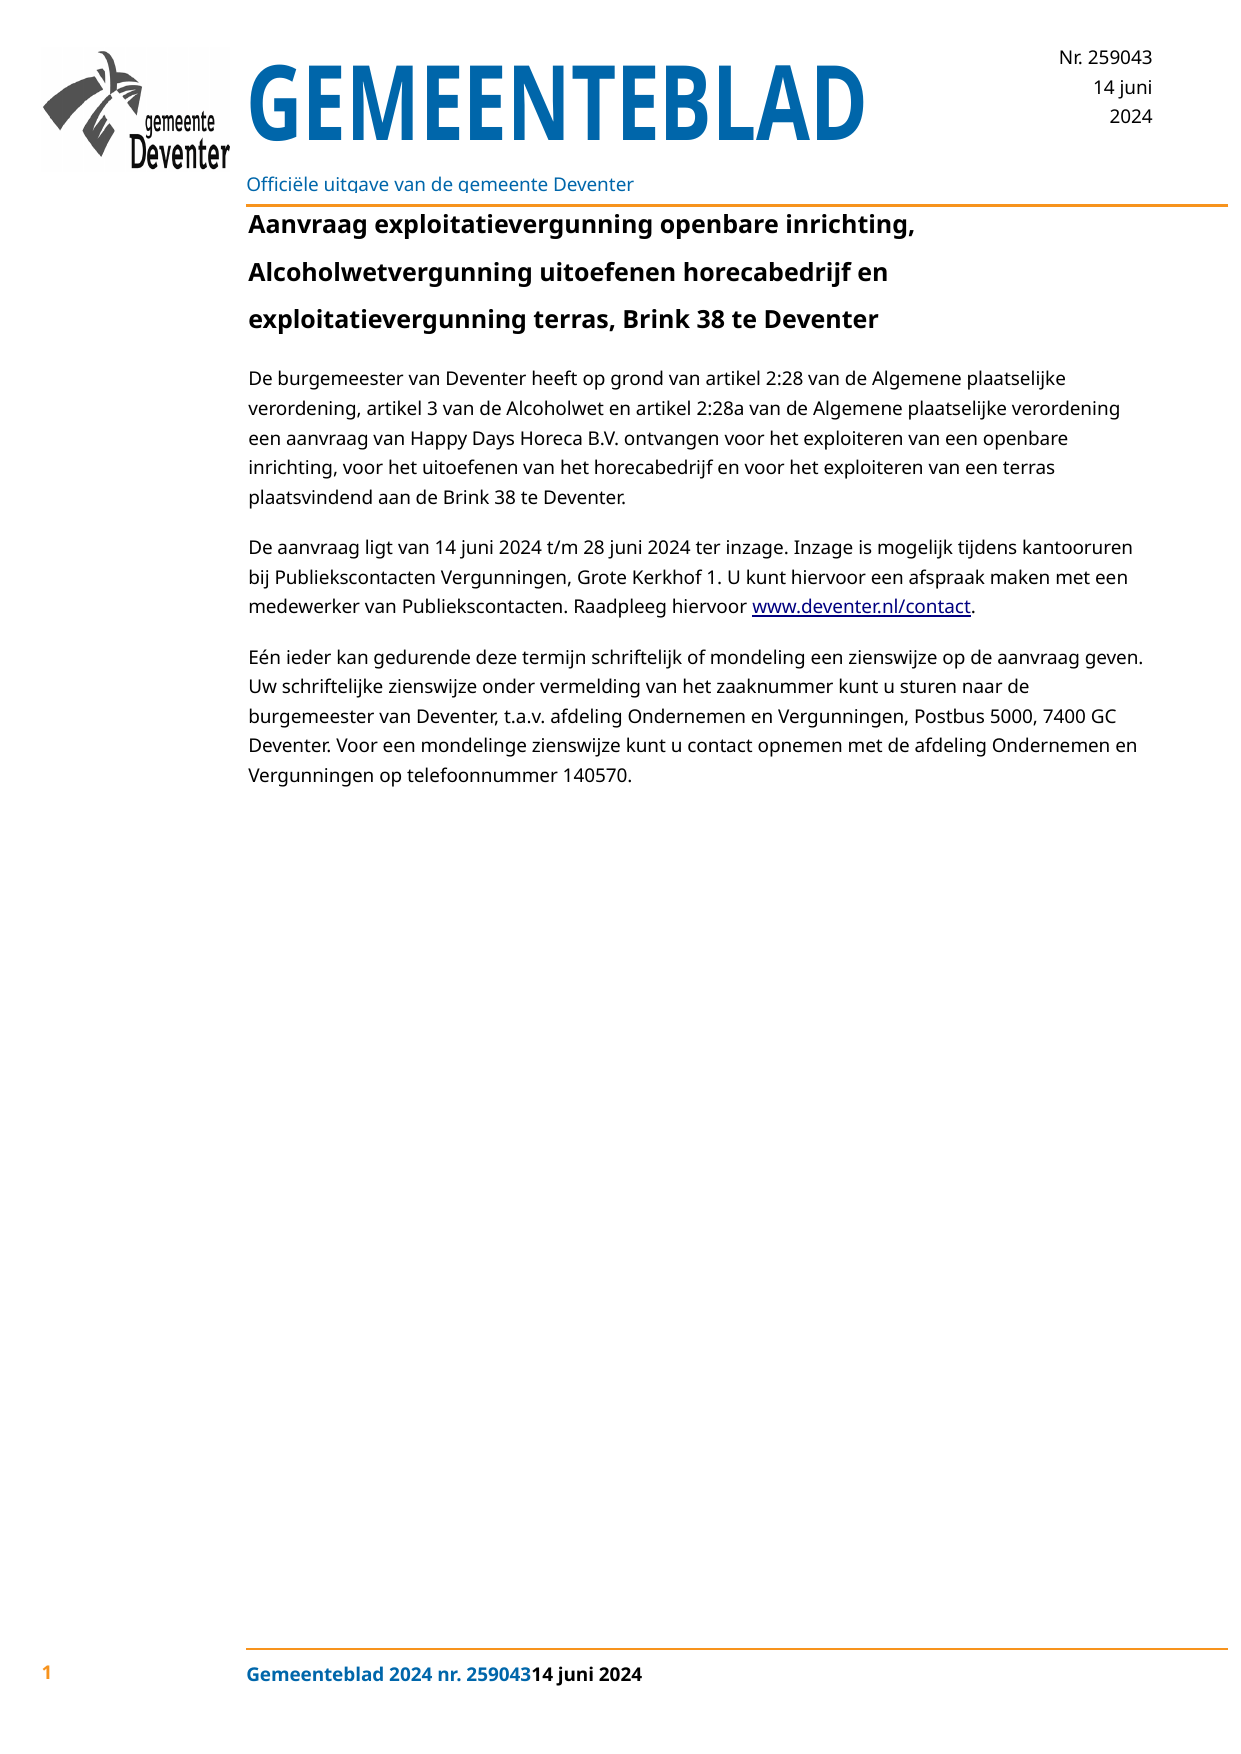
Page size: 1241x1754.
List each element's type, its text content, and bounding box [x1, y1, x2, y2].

text De burgemeester van Deventer heeft op grond van artikel 2:28 van de Algemene plaatselijke verordening, artikel 3 van de Alcoholwet en artikel 2:28a van de Algemene plaatselijke verordening een aanvraag van Happy Days Horeca B.V. ontvangen voor het exploiteren van een openbare inrichting, voor het uitoefenen van het horecabedrijf en voor het exploiteren van een terras plaatsvindend aan de Brink 38 te Deventer. [248, 366, 1152, 509]
text Eén ieder kan gedurende deze termijn schriftelijk of mondeling een zienswijze op de aanvraag geven. Uw schriftelijke zienswijze onder vermelding van het zaaknummer kunt u sturen naar de burgemeester van Deventer, t.a.v. afdeling Ondernemen en Vergunningen, Postbus 5000, 7400 GC Deventer. Voor een mondelinge zienswijze kunt u contact opnemen met de afdeling Ondernemen en Vergunningen op telefoonnummer 140570. [248, 644, 1152, 788]
text Aanvraag exploitatievergunning openbare inrichting, Alcoholwetvergunning uitoefenen horecabedrijf en exploitatievergunning terras, Brink 38 te Deventer [248, 207, 1152, 336]
text De aanvraag ligt van 14 juni 2024 t/m 28 juni 2024 ter inzage. Inzage is mogelijk tijdens kantooruren bij Publiekscontacten Vergunningen, Grote Kerkhof 1. U kunt hiervoor een afspraak maken met een medewerker van Publiekscontacten. Raadpleeg hiervoor www.deventer.nl/contact. [248, 534, 1152, 619]
picture [41, 47, 231, 172]
